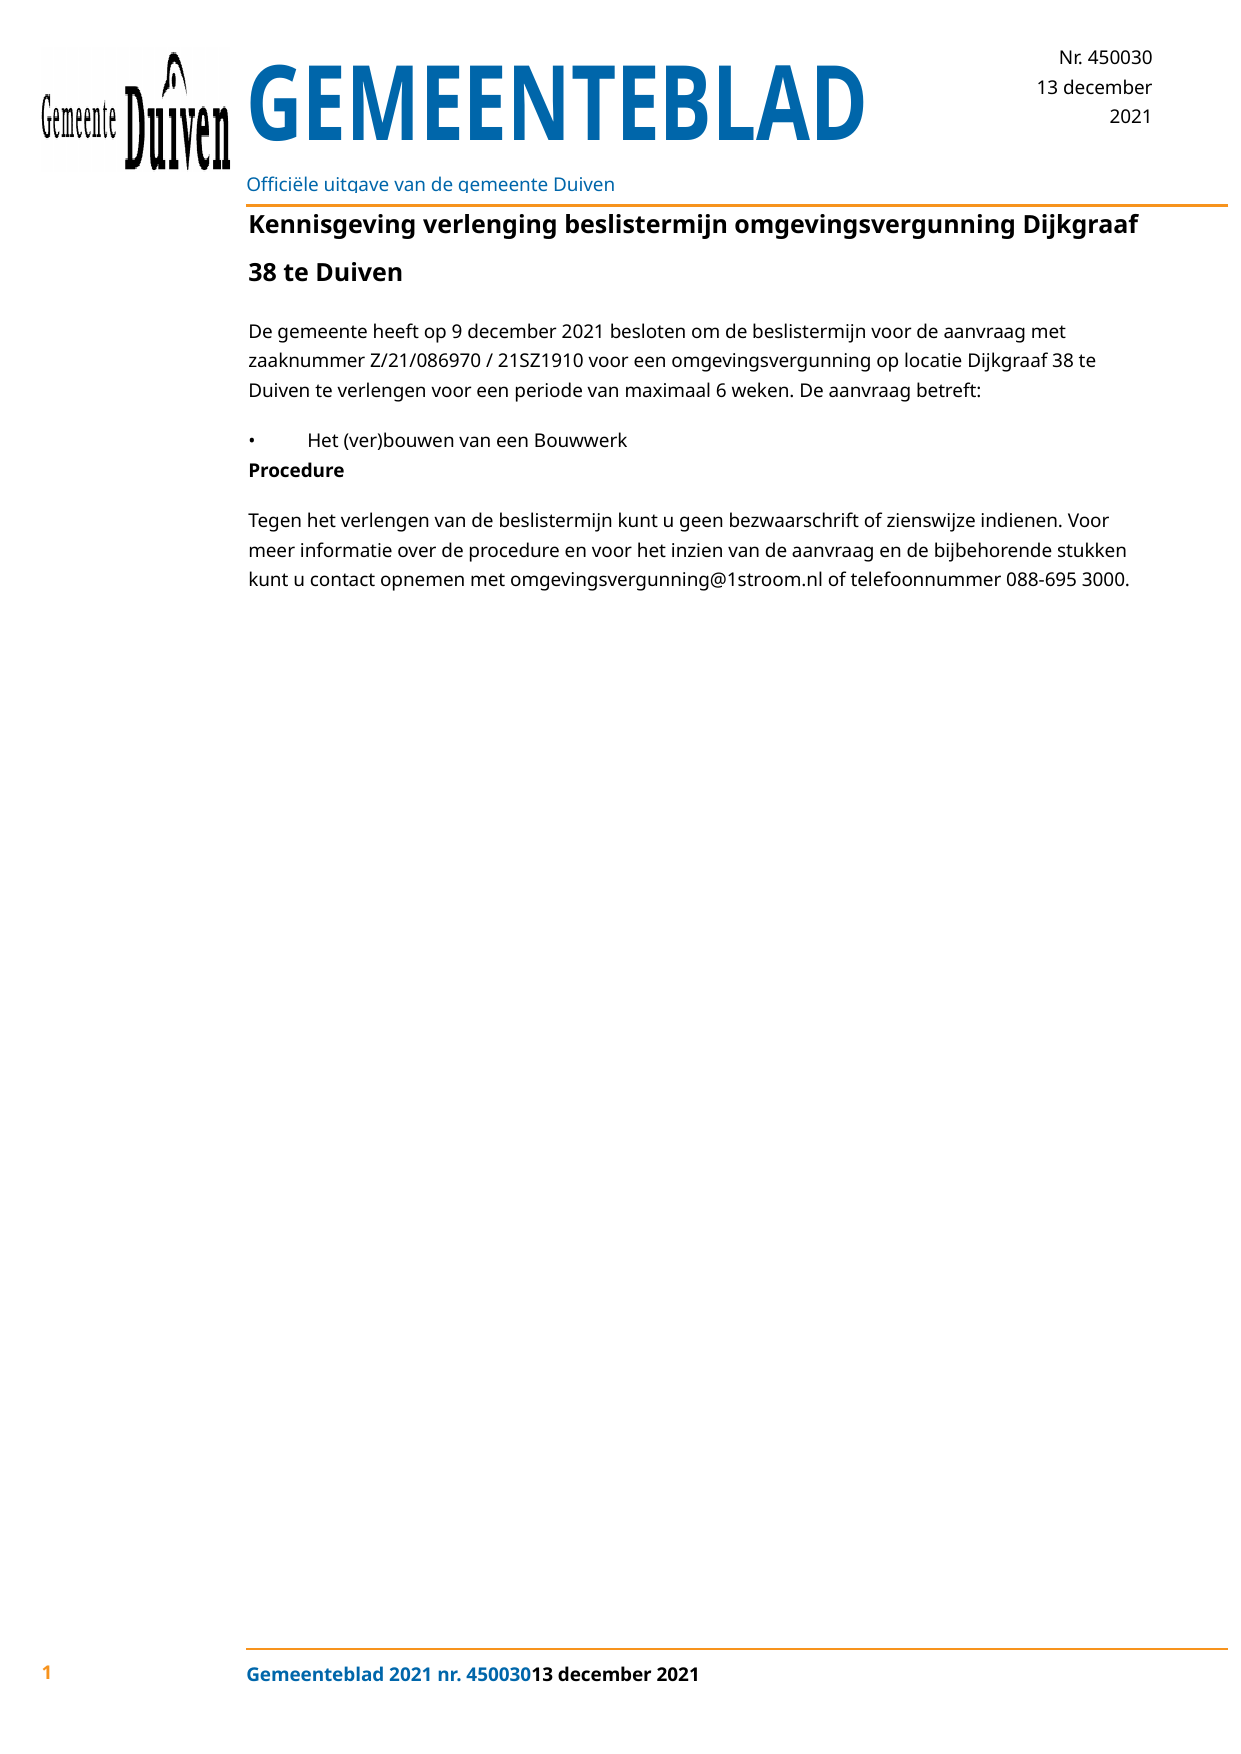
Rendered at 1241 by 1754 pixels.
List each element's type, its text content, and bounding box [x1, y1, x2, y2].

text Kennisgeving verlenging beslistermijn omgevingsvergunning Dijkgraaf 38 te Duiven [248, 207, 1152, 288]
list Het (ver)bouwen van een Bouwwerk [248, 427, 1152, 453]
text De gemeente heeft op 9 december 2021 besloten om de beslistermijn voor de aanvraag met zaaknummer Z/21/086970 / 21SZ1910 voor een omgevingsvergunning op locatie Dijkgraaf 38 te Duiven te verlengen voor een periode van maximaal 6 weken. De aanvraag betreft: [248, 318, 1152, 403]
picture [41, 47, 231, 172]
text Tegen het verlengen van de beslistermijn kunt u geen bezwaarschrift of zienswijze indienen. Voor meer informatie over de procedure en voor het inzien van de aanvraag en de bijbehorende stukken kunt u contact opnemen met omgevingsvergunning@1stroom.nl of telefoonnummer 088-695 3000. [248, 507, 1152, 592]
text Procedure [248, 457, 1152, 483]
